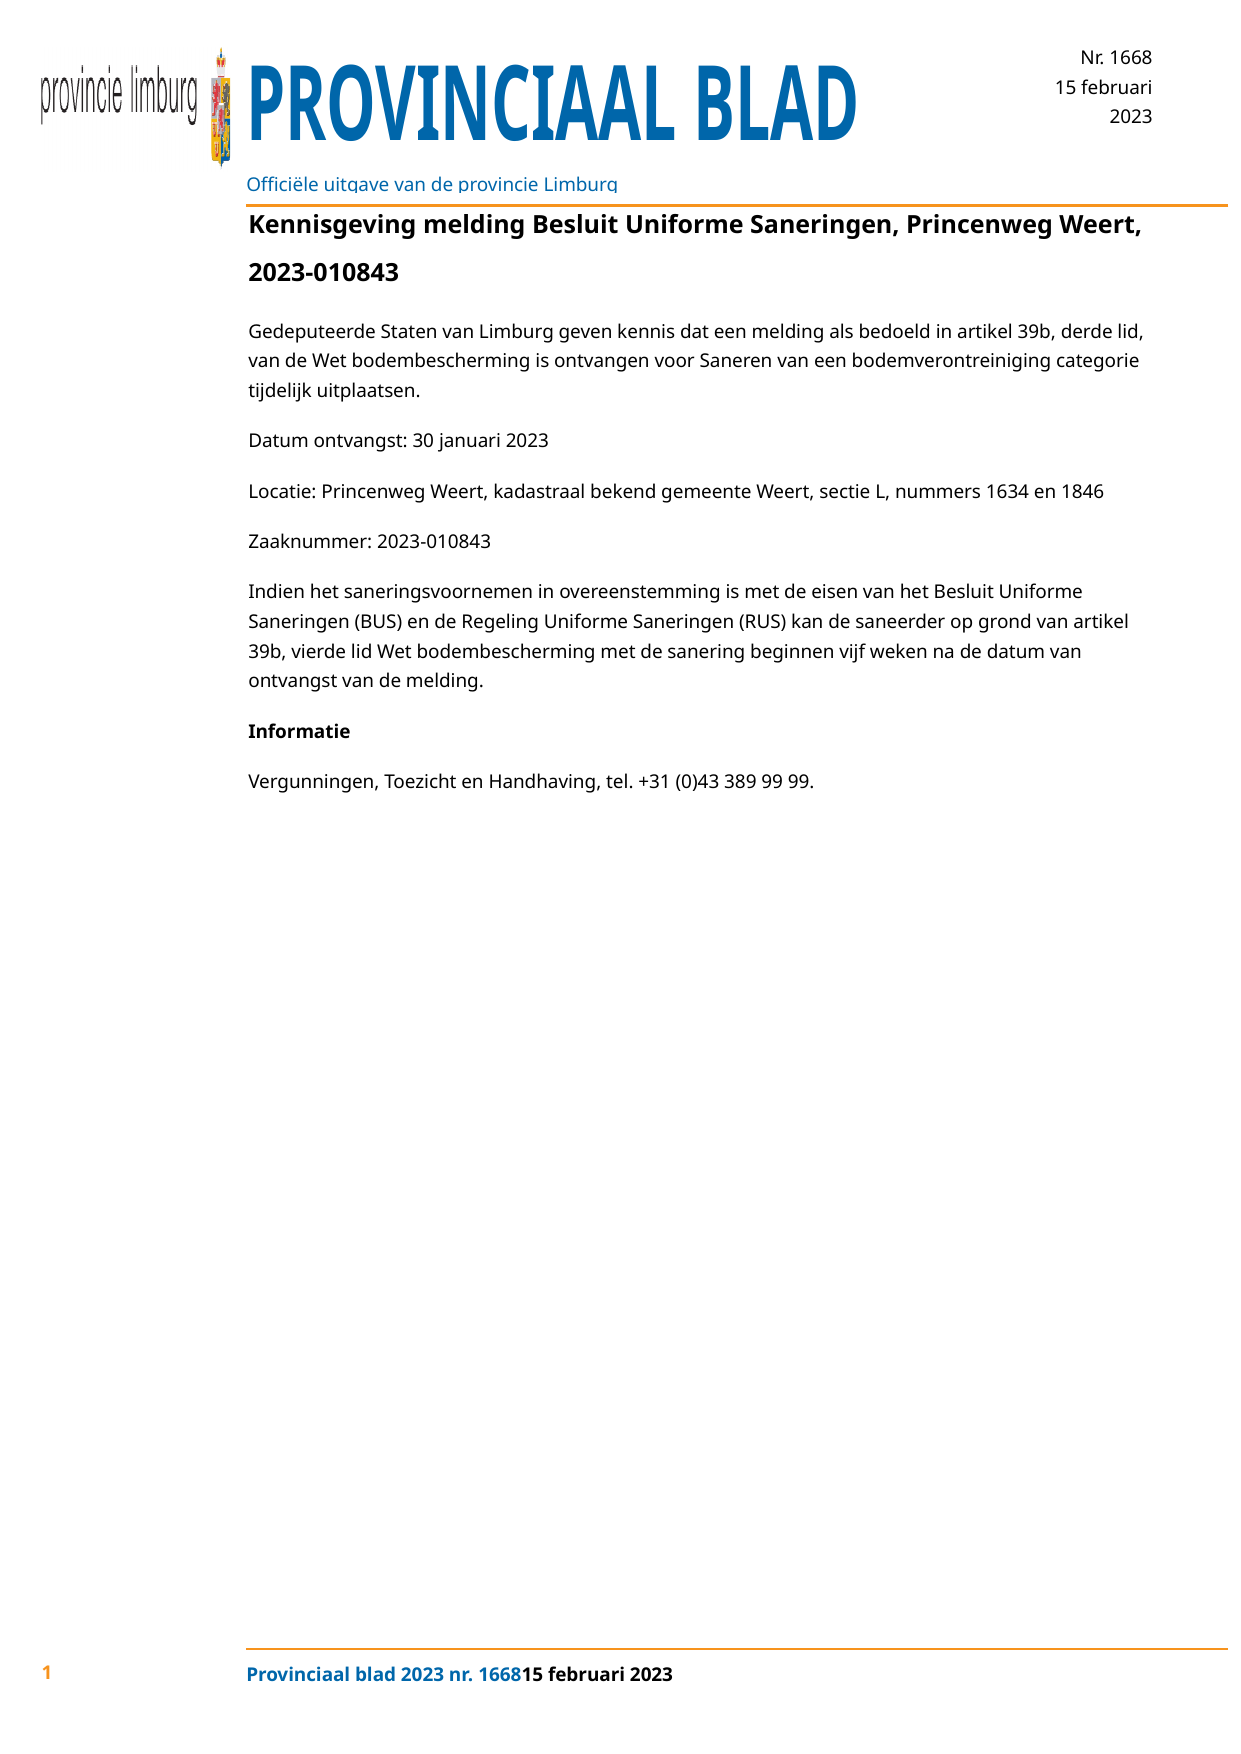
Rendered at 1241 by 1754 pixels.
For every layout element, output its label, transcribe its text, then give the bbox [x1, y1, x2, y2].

text Kennisgeving melding Besluit Uniforme Saneringen, Princenweg Weert, 2023-010843 [248, 207, 1152, 288]
text Informatie [248, 718, 1152, 744]
text Locatie: Princenweg Weert, kadastraal bekend gemeente Weert, sectie L, nummers 1634 en 1846 [248, 478, 1152, 504]
text Gedeputeerde Staten van Limburg geven kennis dat een melding als bedoeld in artikel 39b, derde lid, van de Wet bodembescherming is ontvangen voor Saneren van een bodemverontreiniging categorie tijdelijk uitplaatsen. [248, 318, 1152, 403]
picture [41, 47, 231, 172]
text Datum ontvangst: 30 januari 2023 [248, 427, 1152, 453]
text Vergunningen, Toezicht en Handhaving, tel. +31 (0)43 389 99 99. [248, 768, 1152, 794]
text Zaaknummer: 2023-010843 [248, 528, 1152, 554]
text Indien het saneringsvoornemen in overeenstemming is met de eisen van het Besluit Uniforme Saneringen (BUS) en de Regeling Uniforme Saneringen (RUS) kan de saneerder op grond van artikel 39b, vierde lid Wet bodembescherming met de sanering beginnen vijf weken na de datum van ontvangst van de melding. [248, 579, 1152, 693]
